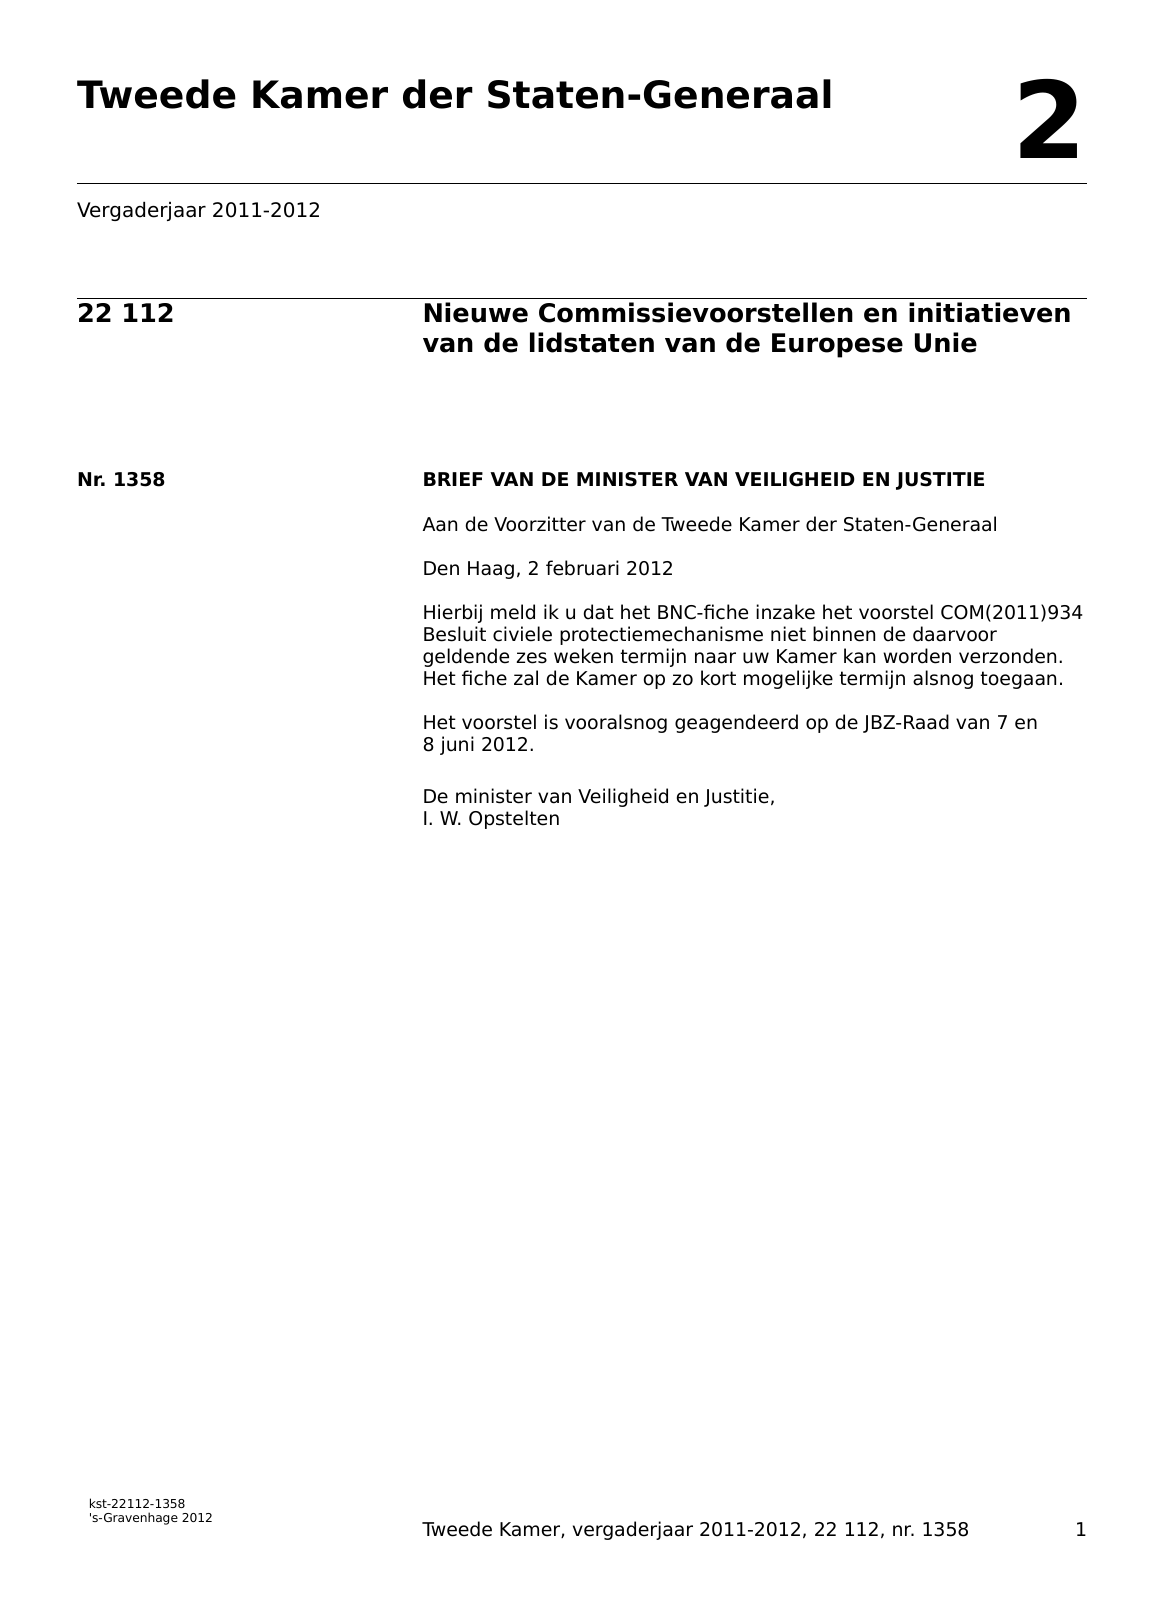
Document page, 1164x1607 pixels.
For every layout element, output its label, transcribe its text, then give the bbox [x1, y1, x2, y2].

subtitle 22 112 Nieuwe Commissievoorstellen en initiatieven van de lidstaten van de Europese Unie [77, 299, 1087, 358]
text 's-Gravenhage 2012 [88, 1511, 323, 1525]
subtitle Nr. 1358 BRIEF VAN DE MINISTER VAN VEILIGHEID EN JUSTITIE [77, 469, 1087, 491]
table_cell Vergaderjaar 2011-2012 [77, 184, 1087, 298]
text Het voorstel is vooralsnog geagendeerd op de JBZ-Raad van 7 en 8 juni 2012. [422, 712, 1087, 756]
table_header 2 [886, 59, 1087, 183]
text Aan de Voorzitter van de Tweede Kamer der Staten-Generaal [422, 513, 1087, 536]
text Hierbij meld ik u dat het BNC-fiche inzake het voorstel COM(2011)934 Besluit civiele protectiemechanisme niet binnen de daarvoor geldende zes weken termijn naar uw Kamer kan worden verzonden. Het fiche zal de Kamer op zo kort mogelijke termijn alsnog toegaan. [422, 602, 1087, 690]
text kst-22112-1358 [88, 1497, 323, 1511]
table_header Tweede Kamer der Staten-Generaal [77, 59, 886, 183]
text Den Haag, 2 februari 2012 [422, 558, 1087, 580]
text De minister van Veiligheid en Justitie, I. W. Opstelten [422, 786, 1087, 830]
